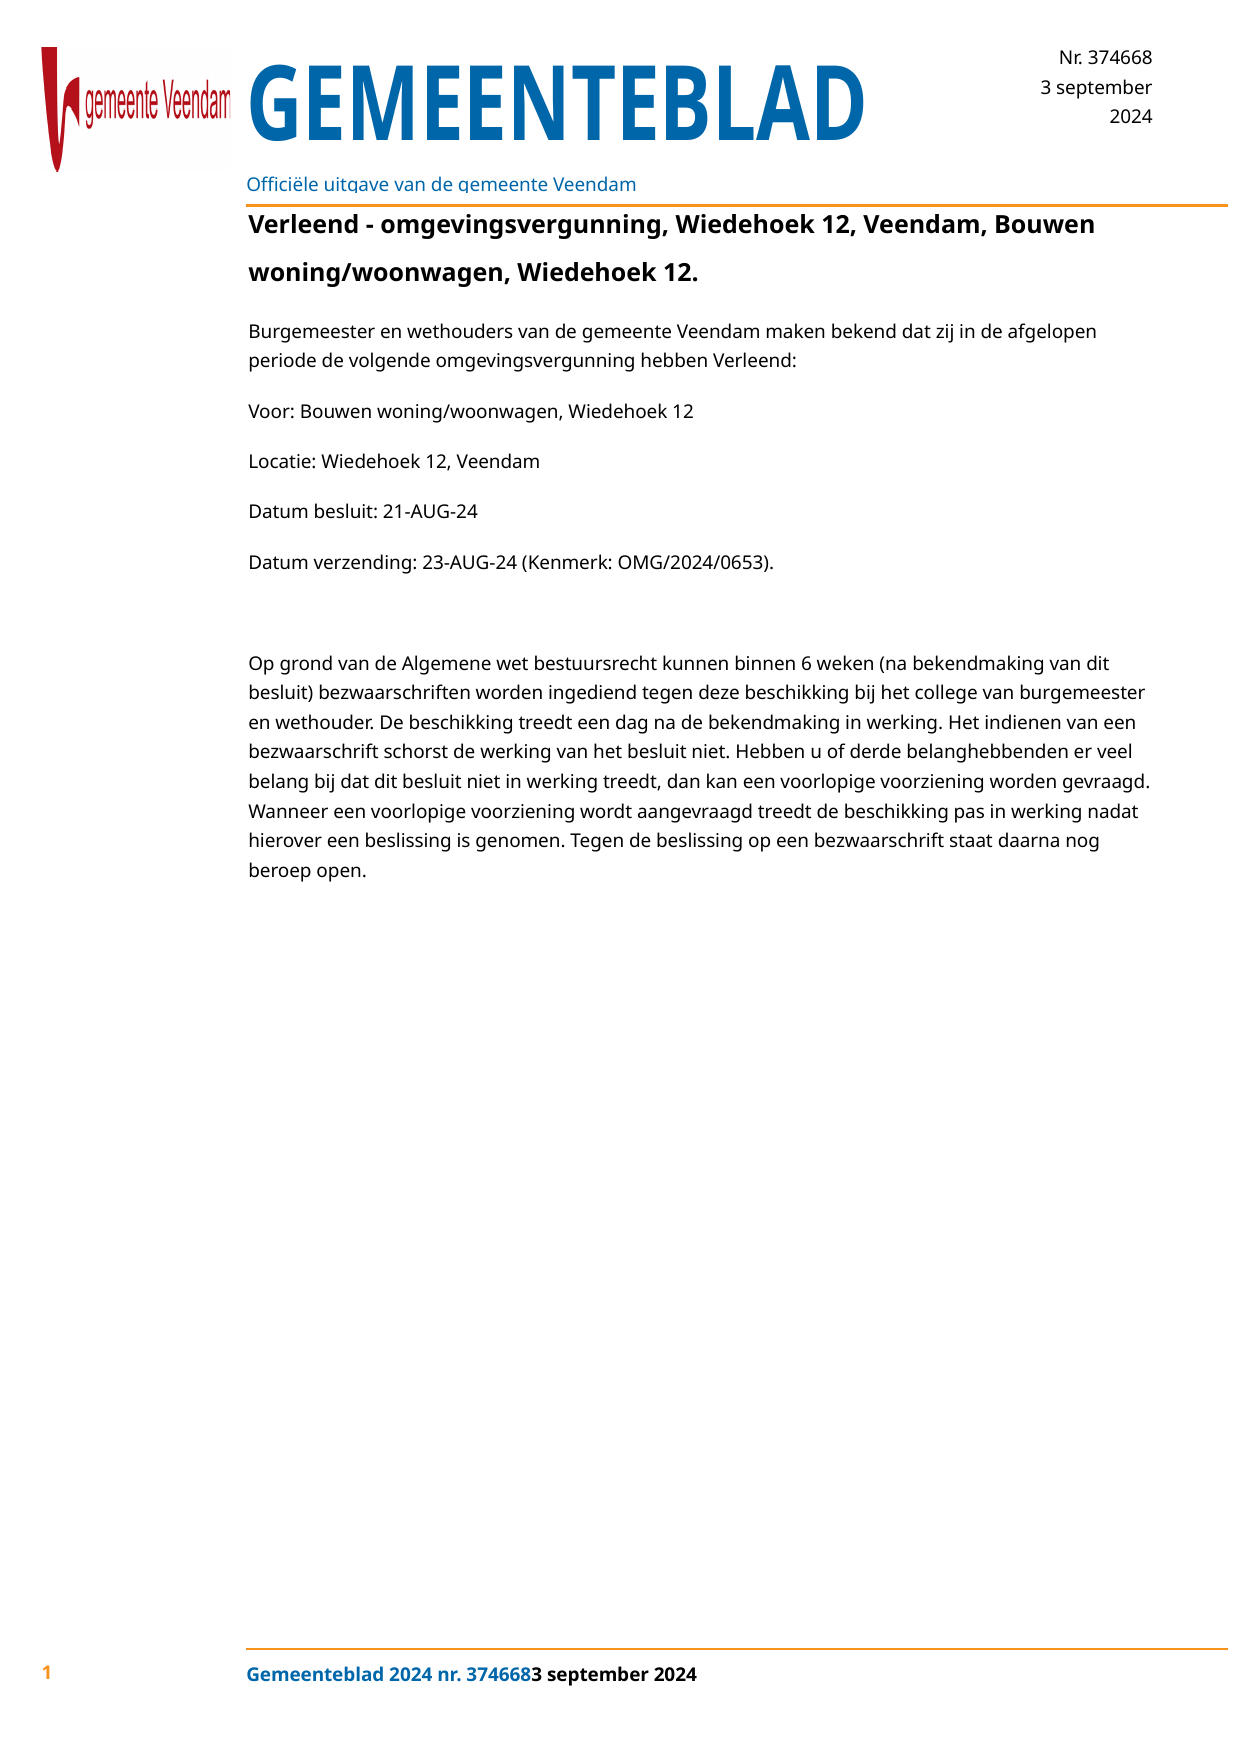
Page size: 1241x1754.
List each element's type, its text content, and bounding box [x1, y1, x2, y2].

text Locatie: Wiedehoek 12, Veendam [248, 448, 1152, 474]
picture [41, 47, 231, 172]
text Op grond van de Algemene wet bestuursrecht kunnen binnen 6 weken (na bekendmaking van dit besluit) bezwaarschriften worden ingediend tegen deze beschikking bij het college van burgemeester en wethouder. De beschikking treedt een dag na de bekendmaking in werking. Het indienen van een bezwaarschrift schorst de werking van het besluit niet. Hebben u of derde belanghebbenden er veel belang bij dat dit besluit niet in werking treedt, dan kan een voorlopige voorziening worden gevraagd. Wanneer een voorlopige voorziening wordt aangevraagd treedt de beschikking pas in werking nadat hierover een beslissing is genomen. Tegen de beslissing op een bezwaarschrift staat daarna nog beroep open. [248, 650, 1152, 883]
text Datum verzending: 23-AUG-24 (Kenmerk: OMG/2024/0653). [248, 549, 1152, 575]
text Burgemeester en wethouders van de gemeente Veendam maken bekend dat zij in de afgelopen periode de volgende omgevingsvergunning hebben Verleend: [248, 318, 1152, 373]
text Voor: Bouwen woning/woonwagen, Wiedehoek 12 [248, 398, 1152, 424]
text Datum besluit: 21-AUG-24 [248, 499, 1152, 524]
text Verleend - omgevingsvergunning, Wiedehoek 12, Veendam, Bouwen woning/woonwagen, Wiedehoek 12. [248, 207, 1152, 288]
